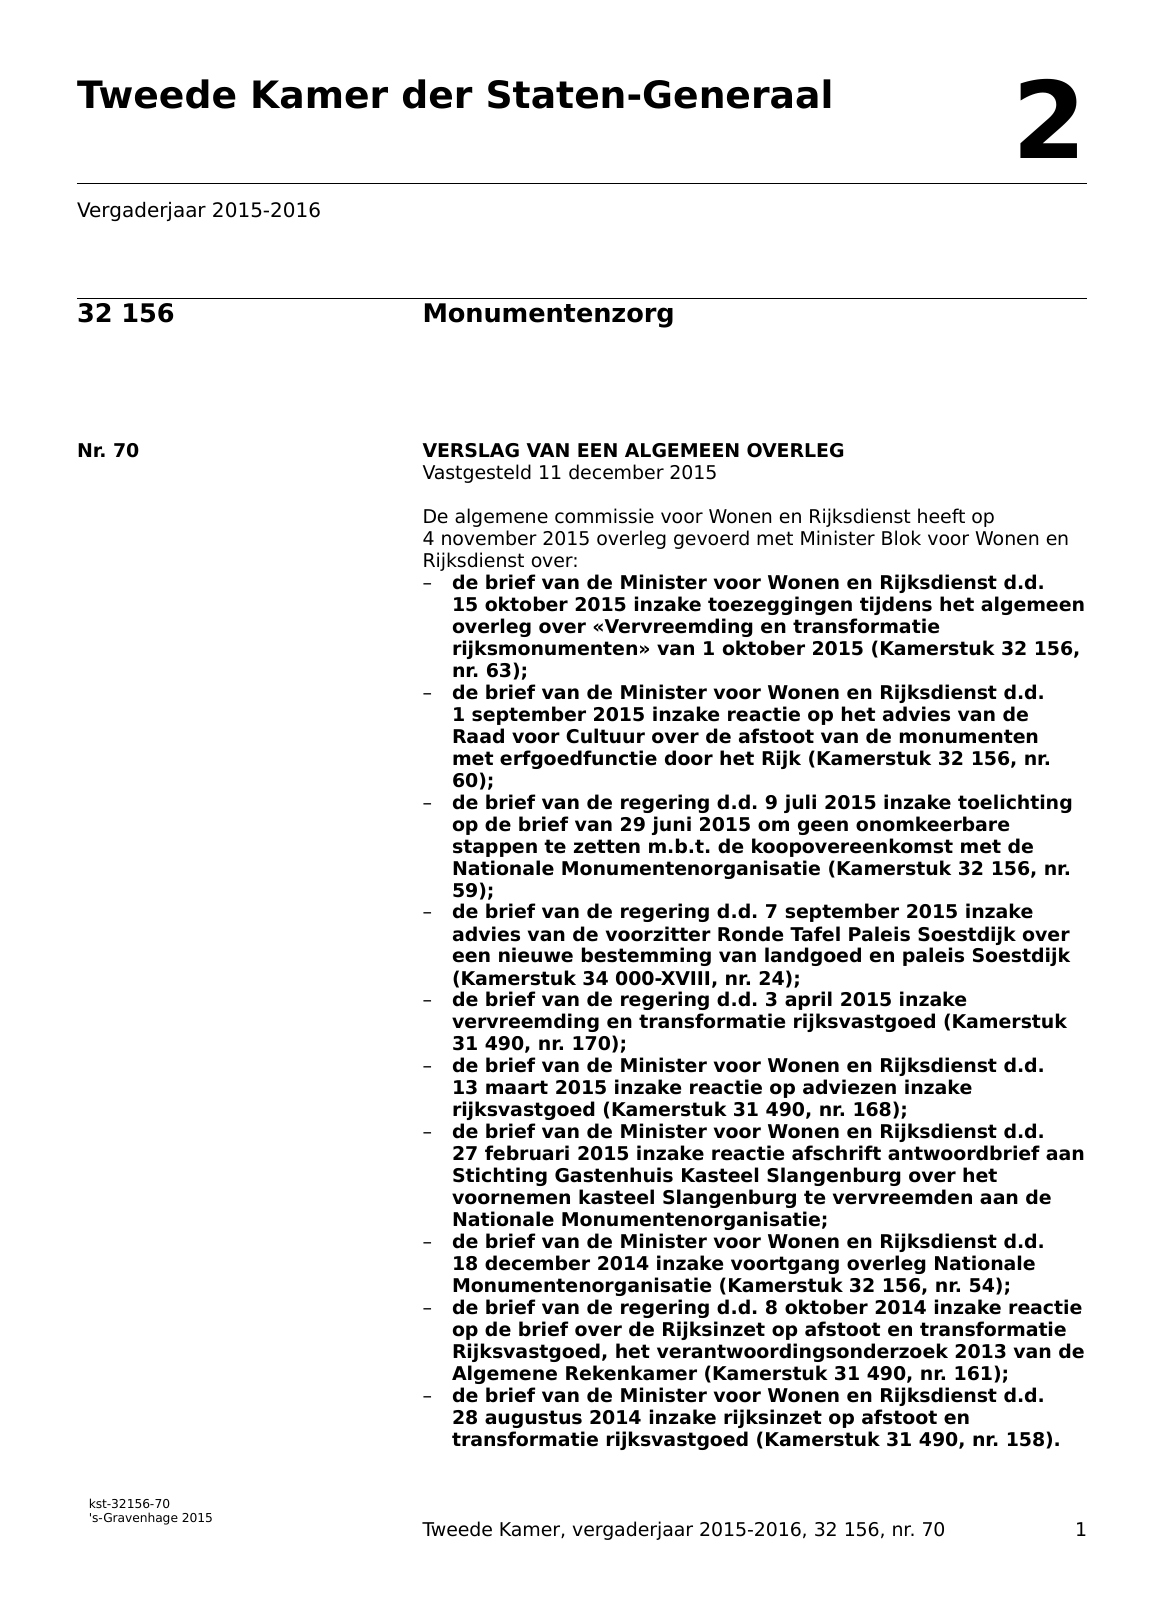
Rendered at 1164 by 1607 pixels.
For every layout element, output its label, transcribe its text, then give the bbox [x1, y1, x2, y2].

text – de brief van de Minister voor Wonen en Rijksdienst d.d. 15 oktober 2015 inzake toezeggingen tijdens het algemeen overleg over «Vervreemding en transformatie rijksmonumenten» van 1 oktober 2015 (Kamerstuk 32 156, nr. 63); [422, 572, 1087, 682]
text Vastgesteld 11 december 2015 [422, 462, 1087, 484]
text – de brief van de regering d.d. 9 juli 2015 inzake toelichting op de brief van 29 juni 2015 om geen onomkeerbare stappen te zetten m.b.t. de koopovereenkomst met de Nationale Monumentenorganisatie (Kamerstuk 32 156, nr. 59); [422, 792, 1087, 901]
subtitle 32 156 Monumentenzorg [77, 299, 1087, 329]
text – de brief van de regering d.d. 3 april 2015 inzake vervreemding en transformatie rijksvastgoed (Kamerstuk 31 490, nr. 170); [422, 989, 1087, 1055]
text – de brief van de Minister voor Wonen en Rijksdienst d.d. 13 maart 2015 inzake reactie op adviezen inzake rijksvastgoed (Kamerstuk 31 490, nr. 168); [422, 1055, 1087, 1121]
table_header 2 [886, 59, 1087, 183]
text 's-Gravenhage 2015 [88, 1511, 323, 1525]
text De algemene commissie voor Wonen en Rijksdienst heeft op 4 november 2015 overleg gevoerd met Minister Blok voor Wonen en Rijksdienst over: [422, 506, 1087, 572]
table_header Tweede Kamer der Staten-Generaal [77, 59, 886, 183]
text – de brief van de Minister voor Wonen en Rijksdienst d.d. 1 september 2015 inzake reactie op het advies van de Raad voor Cultuur over de afstoot van de monumenten met erfgoedfunctie door het Rijk (Kamerstuk 32 156, nr. 60); [422, 682, 1087, 792]
text – de brief van de Minister voor Wonen en Rijksdienst d.d. 28 augustus 2014 inzake rijksinzet op afstoot en transformatie rijksvastgoed (Kamerstuk 31 490, nr. 158). [422, 1385, 1087, 1451]
subtitle Nr. 70 VERSLAG VAN EEN ALGEMEEN OVERLEG [77, 440, 1087, 462]
text – de brief van de regering d.d. 7 september 2015 inzake advies van de voorzitter Ronde Tafel Paleis Soestdijk over een nieuwe bestemming van landgoed en paleis Soestdijk (Kamerstuk 34 000-XVIII, nr. 24); [422, 901, 1087, 989]
text – de brief van de Minister voor Wonen en Rijksdienst d.d. 27 februari 2015 inzake reactie afschrift antwoordbrief aan Stichting Gastenhuis Kasteel Slangenburg over het voornemen kasteel Slangenburg te vervreemden aan de Nationale Monumentenorganisatie; [422, 1121, 1087, 1231]
text – de brief van de Minister voor Wonen en Rijksdienst d.d. 18 december 2014 inzake voortgang overleg Nationale Monumentenorganisatie (Kamerstuk 32 156, nr. 54); [422, 1231, 1087, 1297]
text – de brief van de regering d.d. 8 oktober 2014 inzake reactie op de brief over de Rijksinzet op afstoot en transformatie Rijksvastgoed, het verantwoordingsonderzoek 2013 van de Algemene Rekenkamer (Kamerstuk 31 490, nr. 161); [422, 1297, 1087, 1385]
table_cell Vergaderjaar 2015-2016 [77, 184, 1087, 298]
text kst-32156-70 [88, 1497, 323, 1511]
